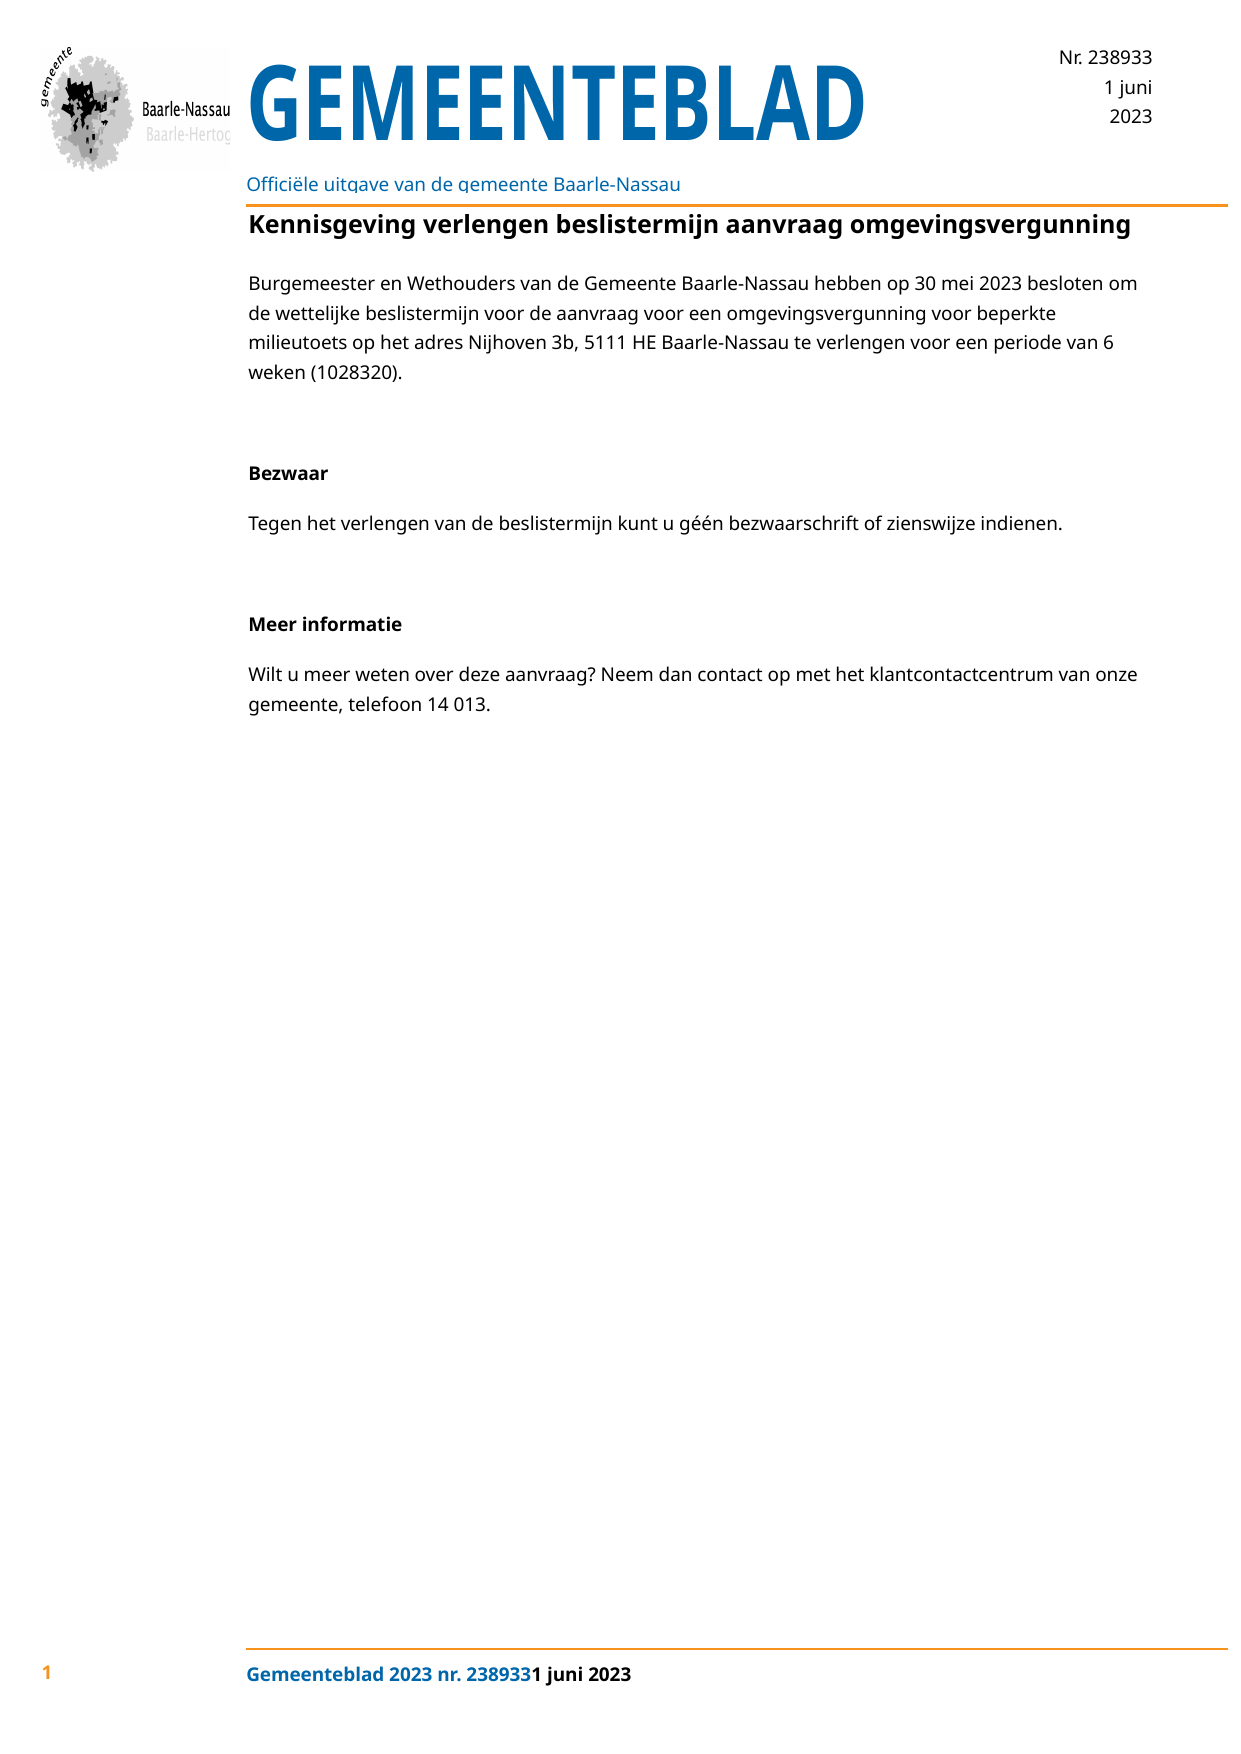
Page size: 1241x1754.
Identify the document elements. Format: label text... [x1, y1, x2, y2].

text Meer informatie [248, 611, 1152, 637]
text Kennisgeving verlengen beslistermijn aanvraag omgevingsvergunning [248, 207, 1152, 241]
text Burgemeester en Wethouders van de Gemeente Baarle-Nassau hebben op 30 mei 2023 besloten om de wettelijke beslistermijn voor de aanvraag voor een omgevingsvergunning voor beperkte milieutoets op het adres Nijhoven 3b, 5111 HE Baarle-Nassau te verlengen voor een periode van 6 weken (1028320). [248, 270, 1152, 385]
text Tegen het verlengen van de beslistermijn kunt u géén bezwaarschrift of zienswijze indienen. [248, 510, 1152, 536]
text Wilt u meer weten over deze aanvraag? Neem dan contact op met het klantcontactcentrum van onze gemeente, telefoon 14 013. [248, 662, 1152, 717]
picture [41, 47, 231, 172]
text Bezwaar [248, 460, 1152, 486]
